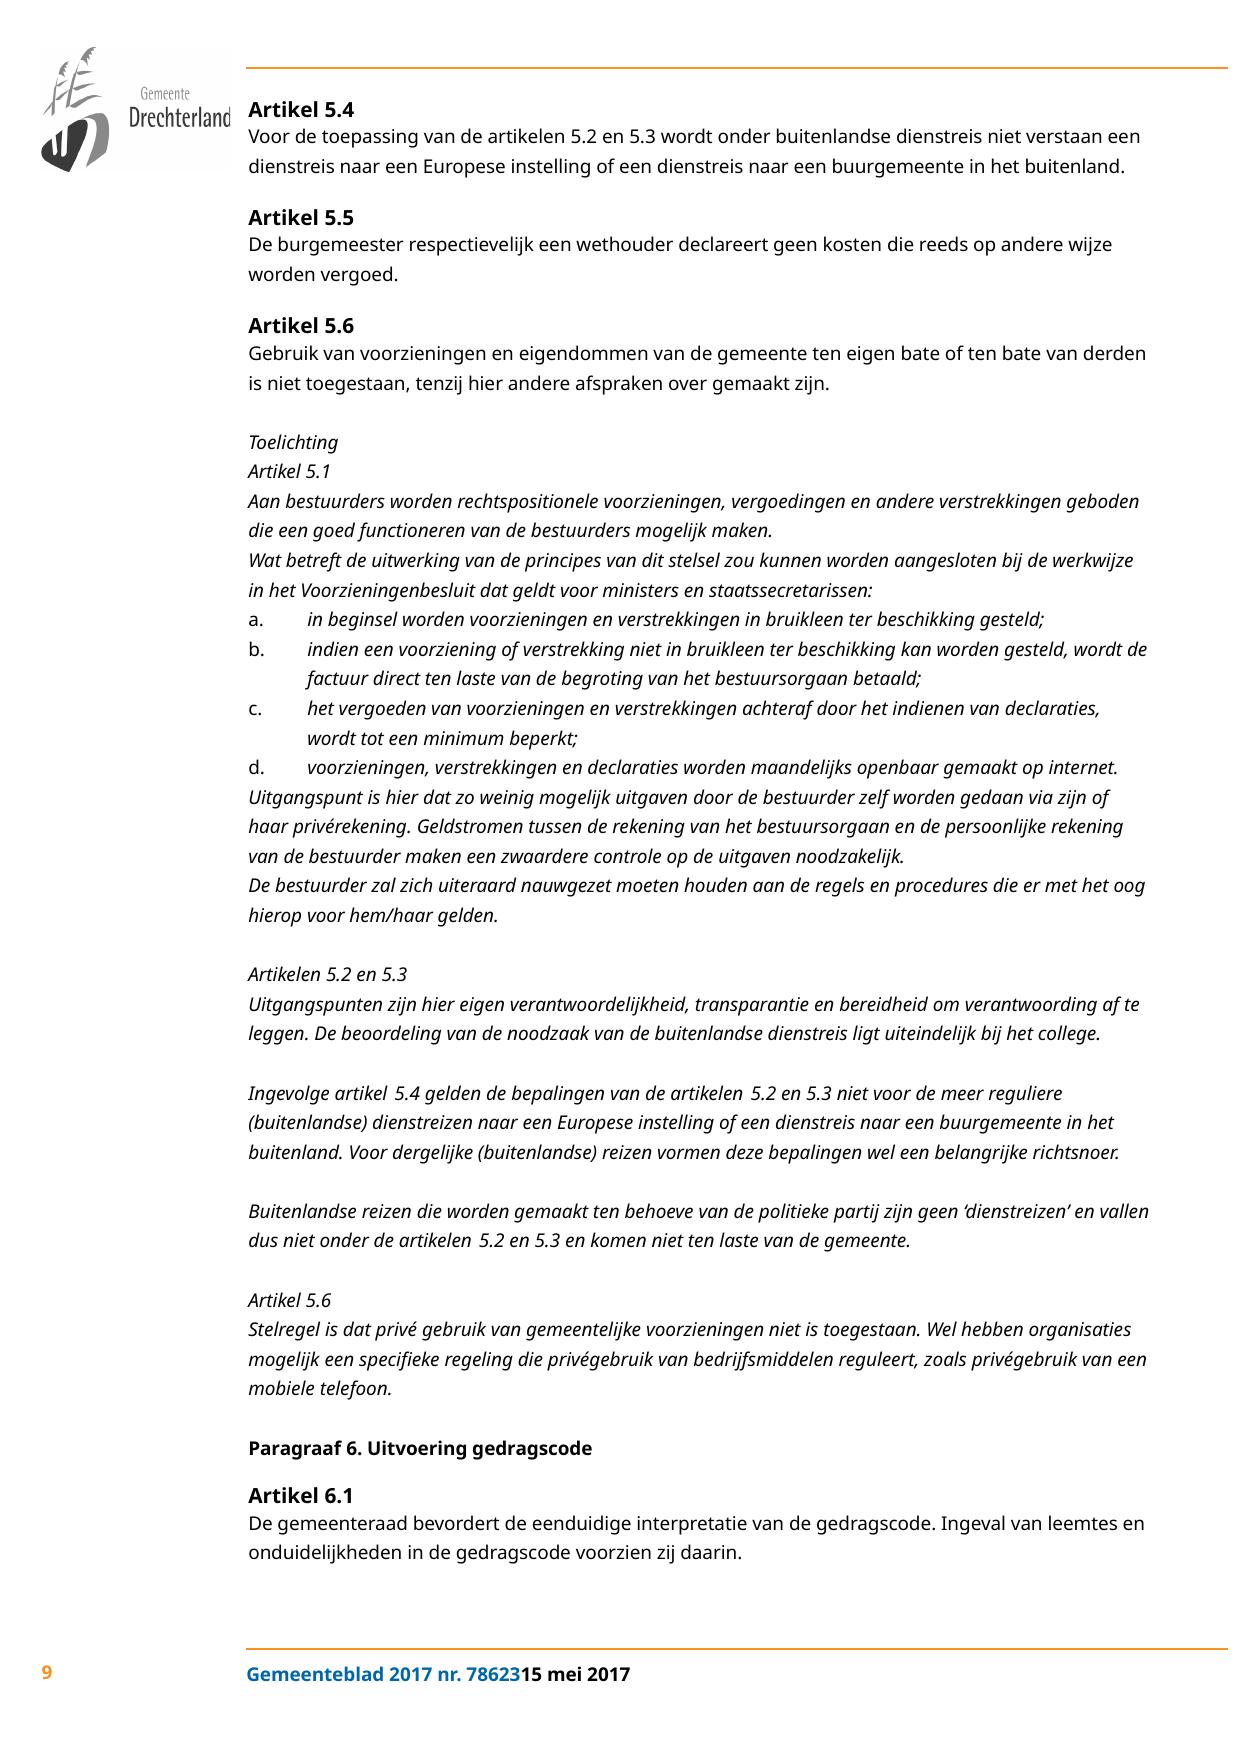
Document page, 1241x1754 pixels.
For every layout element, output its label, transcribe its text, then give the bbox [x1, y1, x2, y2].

text Uitgangspunt is hier dat zo weinig mogelijk uitgaven door de bestuurder zelf worden gedaan via zijn of haar privérekening. Geldstromen tussen de rekening van het bestuursorgaan en de persoonlijke rekening van de bestuurder maken een zwaardere controle op de uitgaven noodzakelijk. [248, 784, 1152, 869]
text De gemeenteraad bevordert de eenduidige interpretatie van de gedragscode. Ingeval van leemtes en onduidelijkheden in de gedragscode voorzien zij daarin. [248, 1510, 1152, 1565]
text Artikel 5.6 [248, 1287, 1152, 1312]
picture [41, 47, 231, 172]
text Uitgangspunten zijn hier eigen verantwoordelijkheid, transparantie en bereidheid om verantwoording af te leggen. De beoordeling van de noodzaak van de buitenlandse dienstreis ligt uiteindelijk bij het college. [248, 991, 1152, 1046]
text Artikel 5.6 [248, 312, 1152, 340]
text Paragraaf 6. Uitvoering gedragscode [248, 1435, 1152, 1460]
text De burgemeester respectievelijk een wethouder declareert geen kosten die reeds op andere wijze worden vergoed. [248, 232, 1152, 287]
text Gebruik van voorzieningen en eigendommen van de gemeente ten eigen bate of ten bate van derden is niet toegestaan, tenzij hier andere afspraken over gemaakt zijn. [248, 340, 1152, 395]
list voorzieningen, verstrekkingen en declaraties worden maandelijks openbaar gemaakt op internet. [248, 754, 1152, 780]
list in beginsel worden voorzieningen en verstrekkingen in bruikleen ter beschikking gesteld; [248, 606, 1152, 632]
text De bestuurder zal zich uiteraard nauwgezet moeten houden aan de regels en procedures die er met het oog hierop voor hem/haar gelden. [248, 873, 1152, 928]
text Voor de toepassing van de artikelen 5.2 en 5.3 wordt onder buitenlandse dienstreis niet verstaan een dienstreis naar een Europese instelling of een dienstreis naar een buurgemeente in het buitenland. [248, 123, 1152, 178]
text Artikel 5.4 [248, 95, 1152, 123]
text Artikel 6.1 [248, 1481, 1152, 1510]
text Buitenlandse reizen die worden gemaakt ten behoeve van de politieke partij zijn geen ‘dienstreizen’ en vallen dus niet onder de artikelen 5.2 en 5.3 en komen niet ten laste van de gemeente. [248, 1198, 1152, 1253]
list het vergoeden van voorzieningen en verstrekkingen achteraf door het indienen van declaraties, wordt tot een minimum beperkt; [248, 695, 1152, 750]
text Toelichting [248, 429, 1152, 454]
list indien een voorziening of verstrekking niet in bruikleen ter beschikking kan worden gesteld, wordt de factuur direct ten laste van de begroting van het bestuursorgaan betaald; [248, 636, 1152, 691]
text Aan bestuurders worden rechtspositionele voorzieningen, vergoedingen en andere verstrekkingen geboden die een goed functioneren van de bestuurders mogelijk maken. [248, 488, 1152, 543]
text Wat betreft de uitwerking van de principes van dit stelsel zou kunnen worden aangesloten bij de werkwijze in het Voorzieningenbesluit dat geldt voor ministers en staatssecretarissen: [248, 547, 1152, 602]
text Stelregel is dat privé gebruik van gemeentelijke voorzieningen niet is toegestaan. Wel hebben organisaties mogelijk een specifieke regeling die privégebruik van bedrijfsmiddelen reguleert, zoals privégebruik van een mobiele telefoon. [248, 1316, 1152, 1401]
text Ingevolge artikel 5.4 gelden de bepalingen van de artikelen 5.2 en 5.3 niet voor de meer reguliere (buitenlandse) dienstreizen naar een Europese instelling of een dienstreis naar een buurgemeente in het buitenland. Voor dergelijke (buitenlandse) reizen vormen deze bepalingen wel een belangrijke richtsnoer. [248, 1080, 1152, 1164]
text Artikel 5.5 [248, 203, 1152, 232]
text Artikel 5.1 [248, 458, 1152, 484]
text Artikelen 5.2 en 5.3 [248, 961, 1152, 987]
